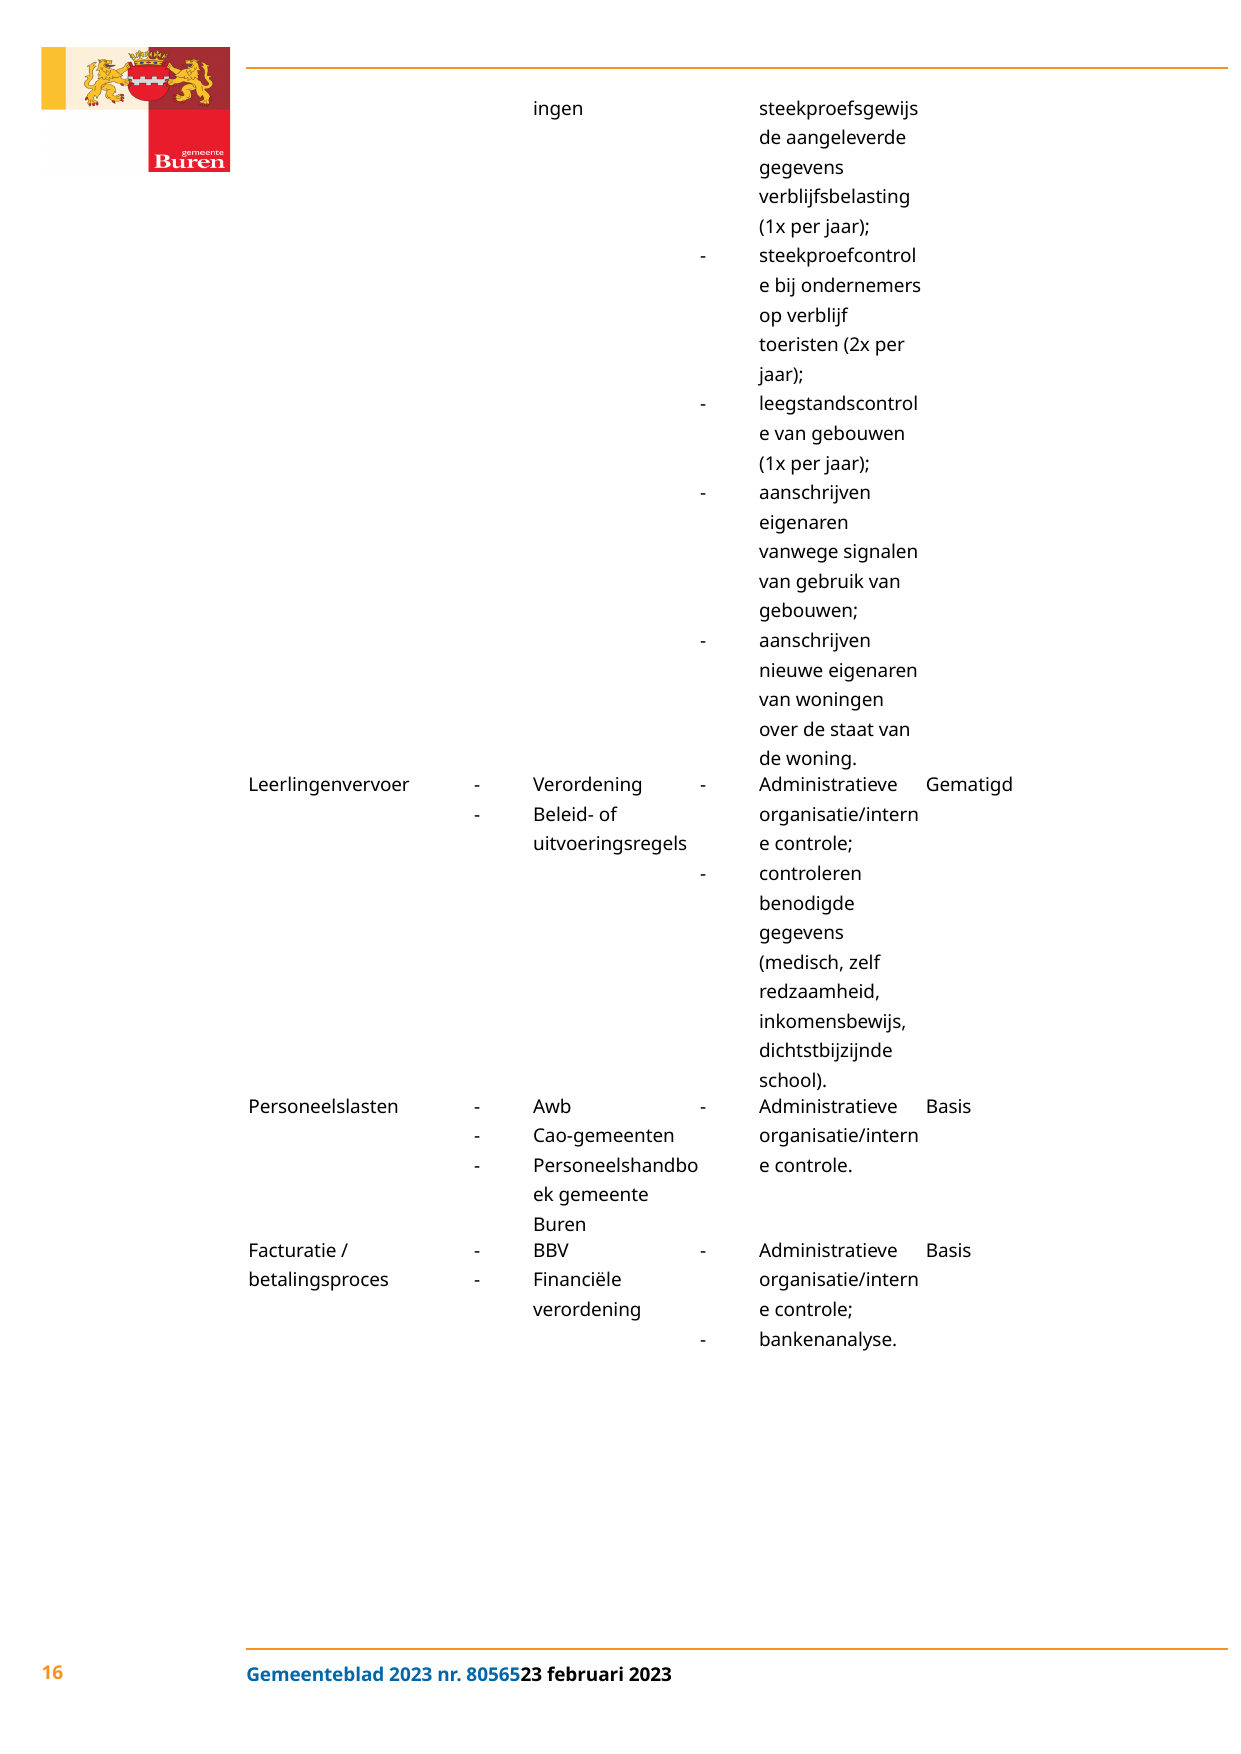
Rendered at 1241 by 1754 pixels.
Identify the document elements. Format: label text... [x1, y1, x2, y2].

table_cell Administratieve organisatie/interne controle; bankenanalyse. [700, 1237, 926, 1351]
table_cell Verordening Beleid- of uitvoeringsregels [474, 771, 700, 1093]
table_cell BBV Financiële verordening [474, 1237, 700, 1351]
table_cell Basis [926, 1237, 1152, 1351]
table_cell Leerlingenvervoer [248, 771, 474, 1093]
table_cell ingen [474, 95, 700, 771]
table_cell Facturatie / betalingsproces [248, 1237, 474, 1351]
table_cell Administratieve organisatie/interne controle. [700, 1093, 926, 1237]
table_cell [248, 95, 474, 771]
table_cell Personeelslasten [248, 1093, 474, 1237]
table_cell Basis [926, 1093, 1152, 1237]
table_cell [926, 95, 1152, 771]
table_cell Awb Cao-gemeenten Personeelshandboek gemeente Buren [474, 1093, 700, 1237]
picture [41, 47, 231, 172]
table_cell steekproefsgewijs de aangeleverde gegevens verblijfsbelasting (1x per jaar); steekproefcontrole bij ondernemers op verblijf toeristen (2x per jaar); leegstandscontrole van gebouwen (1x per jaar); aanschrijven eigenaren vanwege signalen van gebruik van gebouwen; aanschrijven nieuwe eigenaren van woningen over de staat van de woning. [700, 95, 926, 771]
table_cell Administratieve organisatie/interne controle; controleren benodigde gegevens (medisch, zelf redzaamheid, inkomensbewijs, dichtstbijzijnde school). [700, 771, 926, 1093]
table_cell Gematigd [926, 771, 1152, 1093]
